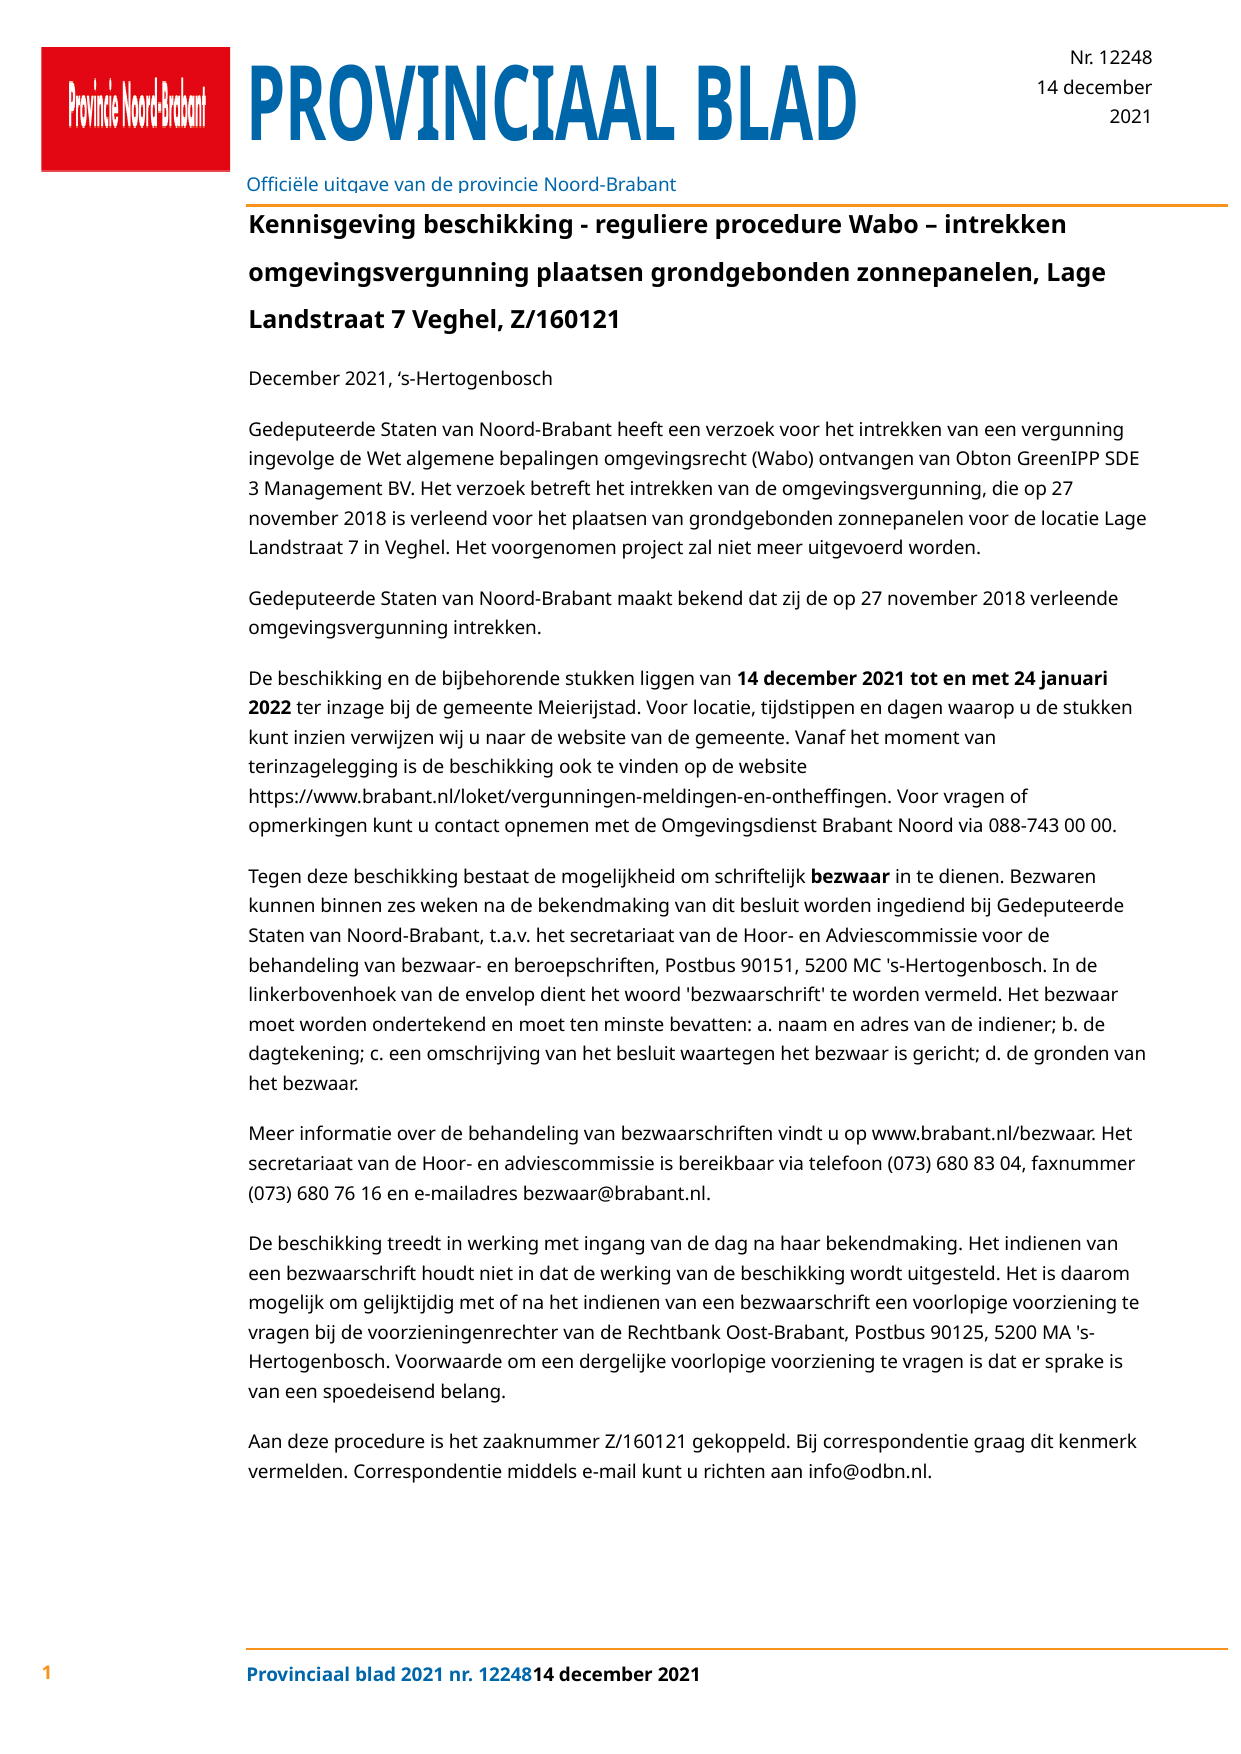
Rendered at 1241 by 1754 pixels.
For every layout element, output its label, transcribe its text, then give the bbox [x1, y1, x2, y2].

text De beschikking en de bijbehorende stukken liggen van 14 december 2021 tot en met 24 januari 2022 ter inzage bij de gemeente Meierijstad. Voor locatie, tijdstippen en dagen waarop u de stukken kunt inzien verwijzen wij u naar de website van de gemeente. Vanaf het moment van terinzagelegging is de beschikking ook te vinden op de website https://www.brabant.nl/loket/vergunningen-meldingen-en-ontheffingen. Voor vragen of opmerkingen kunt u contact opnemen met de Omgevingsdienst Brabant Noord via 088-743 00 00. [248, 665, 1152, 838]
text Kennisgeving beschikking - reguliere procedure Wabo – intrekken omgevingsvergunning plaatsen grondgebonden zonnepanelen, Lage Landstraat 7 Veghel, Z/160121 [248, 207, 1152, 336]
text Aan deze procedure is het zaaknummer Z/160121 gekoppeld. Bij correspondentie graag dit kenmerk vermelden. Correspondentie middels e-mail kunt u richten aan info@odbn.nl. [248, 1428, 1152, 1484]
text Tegen deze beschikking bestaat de mogelijkheid om schriftelijk bezwaar in te dienen. Bezwaren kunnen binnen zes weken na de bekendmaking van dit besluit worden ingediend bij Gedeputeerde Staten van Noord-Brabant, t.a.v. het secretariaat van de Hoor- en Adviescommissie voor de behandeling van bezwaar- en beroepschriften, Postbus 90151, 5200 MC 's-Hertogenbosch. In de linkerbovenhoek van de envelop dient het woord 'bezwaarschrift' te worden vermeld. Het bezwaar moet worden ondertekend en moet ten minste bevatten: a. naam en adres van de indiener; b. de dagtekening; c. een omschrijving van het besluit waartegen het bezwaar is gericht; d. de gronden van het bezwaar. [248, 863, 1152, 1096]
picture [41, 47, 231, 172]
text Gedeputeerde Staten van Noord-Brabant maakt bekend dat zij de op 27 november 2018 verleende omgevingsvergunning intrekken. [248, 585, 1152, 640]
text Gedeputeerde Staten van Noord-Brabant heeft een verzoek voor het intrekken van een vergunning ingevolge de Wet algemene bepalingen omgevingsrecht (Wabo) ontvangen van Obton GreenIPP SDE 3 Management BV. Het verzoek betreft het intrekken van de omgevingsvergunning, die op 27 november 2018 is verleend voor het plaatsen van grondgebonden zonnepanelen voor de locatie Lage Landstraat 7 in Veghel. Het voorgenomen project zal niet meer uitgevoerd worden. [248, 416, 1152, 560]
text De beschikking treedt in werking met ingang van de dag na haar bekendmaking. Het indienen van een bezwaarschrift houdt niet in dat de werking van de beschikking wordt uitgesteld. Het is daarom mogelijk om gelijktijdig met of na het indienen van een bezwaarschrift een voorlopige voorziening te vragen bij de voorzieningenrechter van de Rechtbank Oost-Brabant, Postbus 90125, 5200 MA 's-Hertogenbosch. Voorwaarde om een dergelijke voorlopige voorziening te vragen is dat er sprake is van een spoedeisend belang. [248, 1230, 1152, 1404]
text Meer informatie over de behandeling van bezwaarschriften vindt u op www.brabant.nl/bezwaar. Het secretariaat van de Hoor- en adviescommissie is bereikbaar via telefoon (073) 680 83 04, faxnummer (073) 680 76 16 en e-mailadres bezwaar@brabant.nl. [248, 1121, 1152, 1205]
text December 2021, ‘s-Hertogenbosch [248, 366, 1152, 391]
